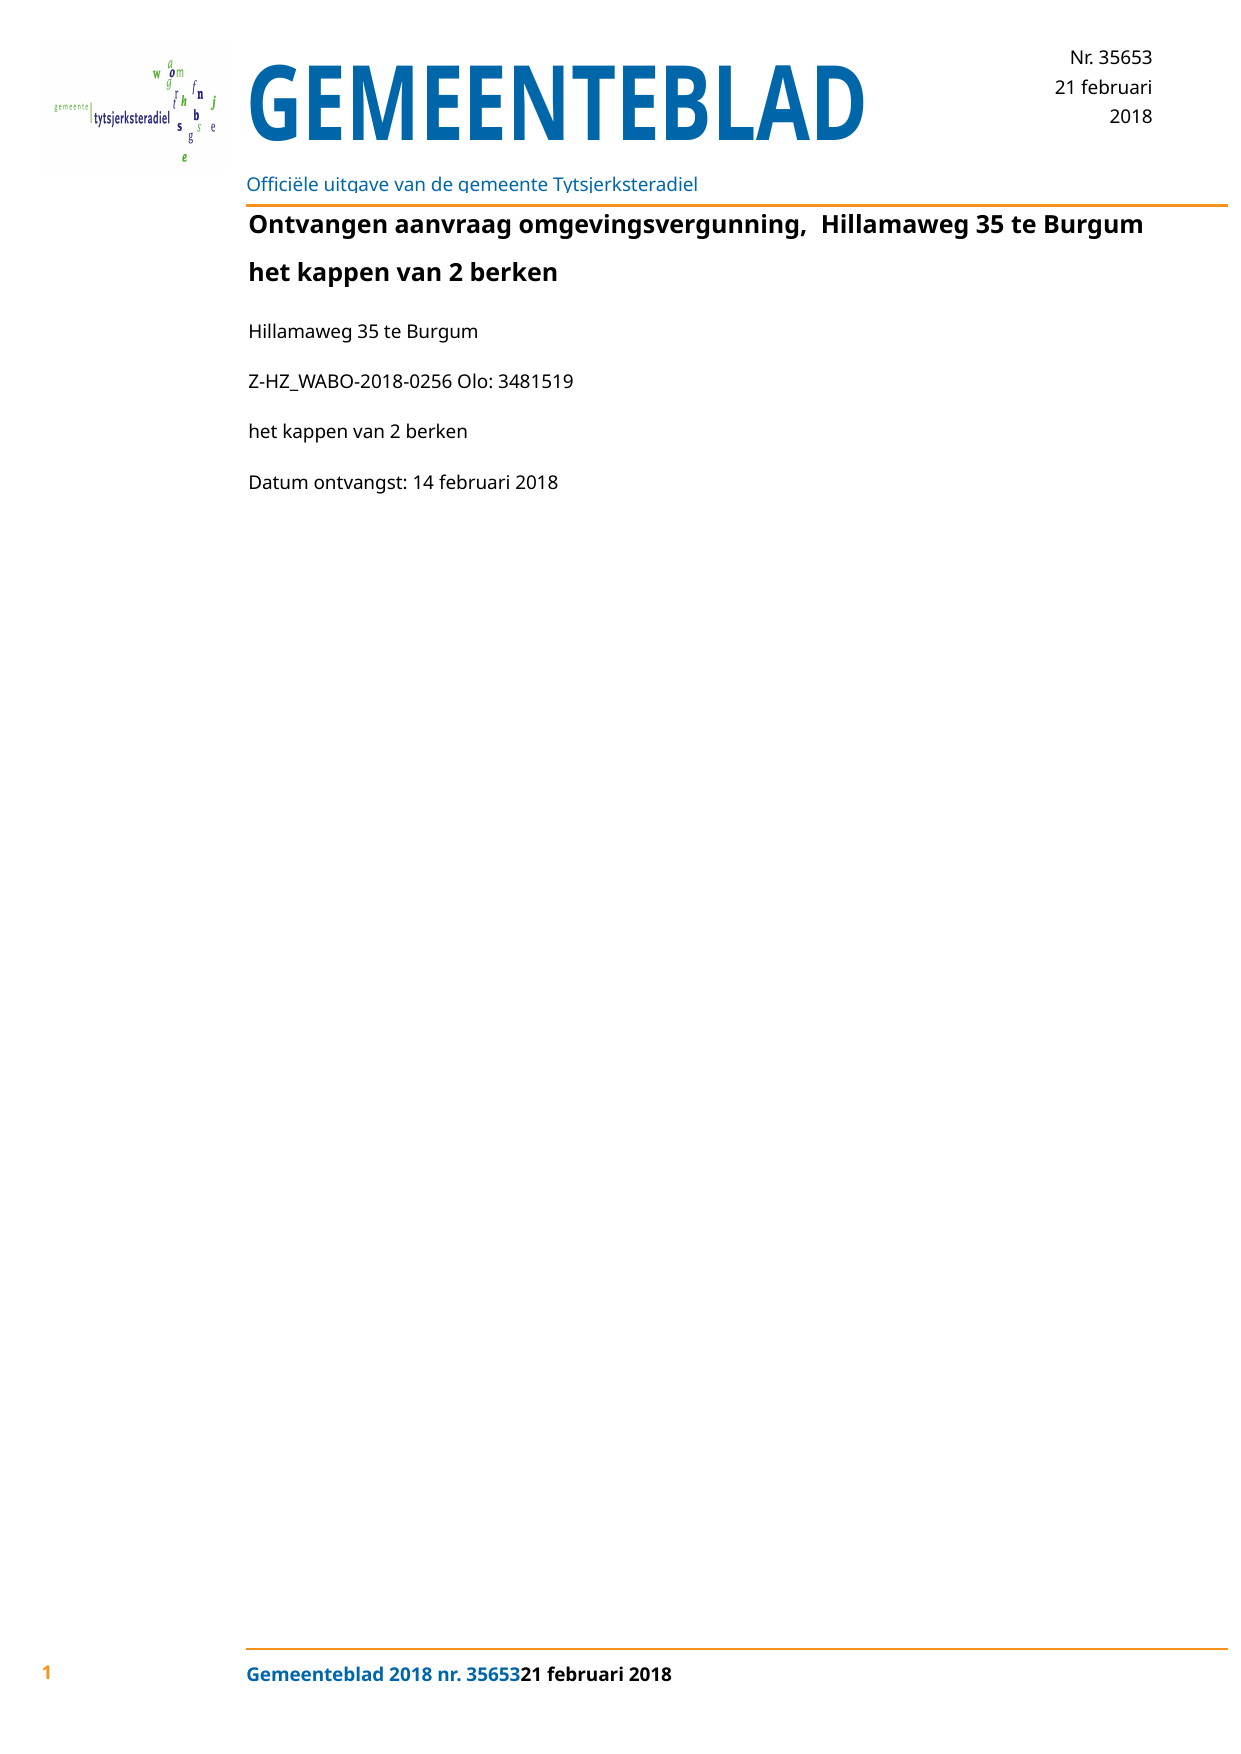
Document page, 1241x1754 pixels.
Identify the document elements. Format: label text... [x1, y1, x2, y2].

text Z-HZ_WABO-2018-0256 Olo: 3481519 [248, 368, 1152, 394]
text Hillamaweg 35 te Burgum [248, 318, 1152, 344]
text het kappen van 2 berken [248, 419, 1152, 444]
text Datum ontvangst: 14 februari 2018 [248, 469, 1152, 495]
picture [41, 47, 231, 172]
text Ontvangen aanvraag omgevingsvergunning, Hillamaweg 35 te Burgum het kappen van 2 berken [248, 207, 1152, 288]
